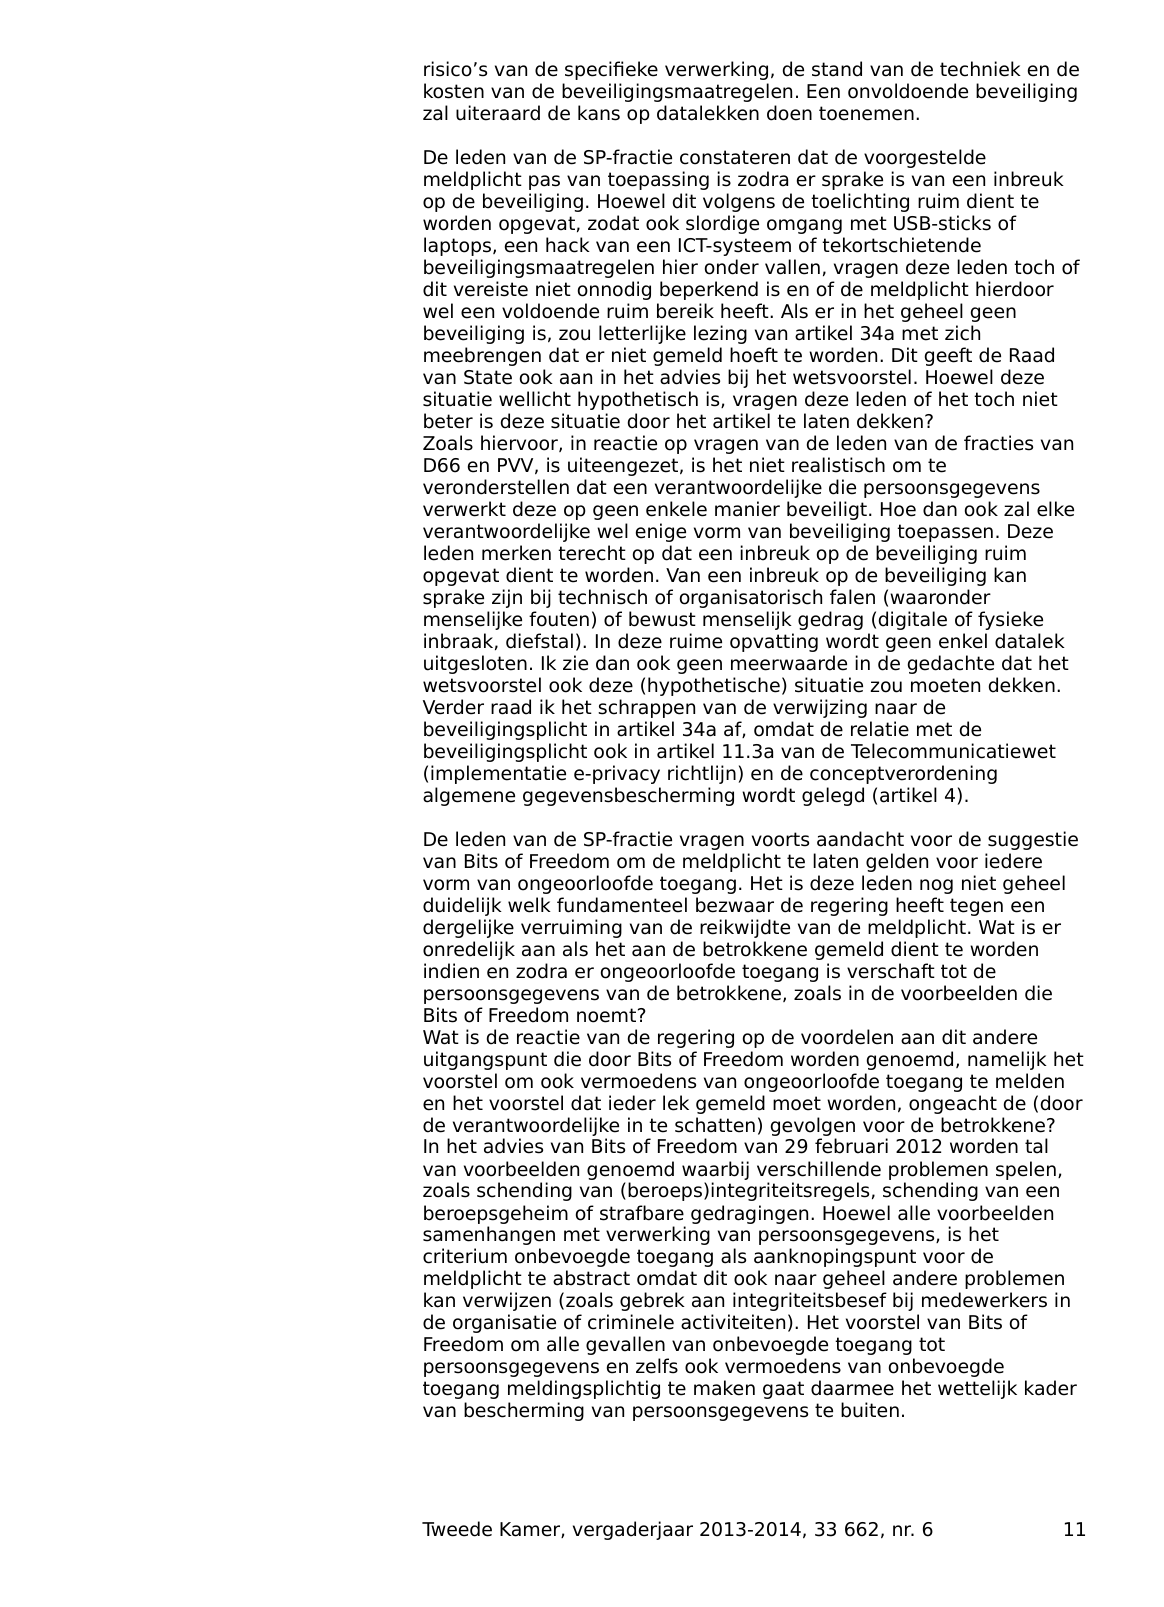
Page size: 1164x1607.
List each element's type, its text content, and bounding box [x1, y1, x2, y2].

text Zoals hiervoor, in reactie op vragen van de leden van de fracties van D66 en PVV, is uiteengezet, is het niet realistisch om te veronderstellen dat een verantwoordelijke die persoonsgegevens verwerkt deze op geen enkele manier beveiligt. Hoe dan ook zal elke verantwoordelijke wel enige vorm van beveiliging toepassen. Deze leden merken terecht op dat een inbreuk op de beveiliging ruim opgevat dient te worden. Van een inbreuk op de beveiliging kan sprake zijn bij technisch of organisatorisch falen (waaronder menselijke fouten) of bewust menselijk gedrag (digitale of fysieke inbraak, diefstal). In deze ruime opvatting wordt geen enkel datalek uitgesloten. Ik zie dan ook geen meerwaarde in de gedachte dat het wetsvoorstel ook deze (hypothetische) situatie zou moeten dekken. Verder raad ik het schrappen van de verwijzing naar de beveiligingsplicht in artikel 34a af, omdat de relatie met de beveiligingsplicht ook in artikel 11.3a van de Telecommunicatiewet (implementatie e-privacy richtlijn) en de conceptverordening algemene gegevensbescherming wordt gelegd (artikel 4). [422, 433, 1087, 807]
text In het advies van Bits of Freedom van 29 februari 2012 worden tal van voorbeelden genoemd waarbij verschillende problemen spelen, zoals schending van (beroeps)integriteitsregels, schending van een beroepsgeheim of strafbare gedragingen. Hoewel alle voorbeelden samenhangen met verwerking van persoonsgegevens, is het criterium onbevoegde toegang als aanknopingspunt voor de meldplicht te abstract omdat dit ook naar geheel andere problemen kan verwijzen (zoals gebrek aan integriteitsbesef bij medewerkers in de organisatie of criminele activiteiten). Het voorstel van Bits of Freedom om alle gevallen van onbevoegde toegang tot persoonsgegevens en zelfs ook vermoedens van onbevoegde toegang meldingsplichtig te maken gaat daarmee het wettelijk kader van bescherming van persoonsgegevens te buiten. [422, 1136, 1087, 1422]
text risico’s van de specifieke verwerking, de stand van de techniek en de kosten van de beveiligingsmaatregelen. Een onvoldoende beveiliging zal uiteraard de kans op datalekken doen toenemen. [422, 59, 1087, 125]
text Wat is de reactie van de regering op de voordelen aan dit andere uitgangspunt die door Bits of Freedom worden genoemd, namelijk het voorstel om ook vermoedens van ongeoorloofde toegang te melden en het voorstel dat ieder lek gemeld moet worden, ongeacht de (door de verantwoordelijke in te schatten) gevolgen voor de betrokkene? [422, 1027, 1087, 1136]
text De leden van de SP-fractie vragen voorts aandacht voor de suggestie van Bits of Freedom om de meldplicht te laten gelden voor iedere vorm van ongeoorloofde toegang. Het is deze leden nog niet geheel duidelijk welk fundamenteel bezwaar de regering heeft tegen een dergelijke verruiming van de reikwijdte van de meldplicht. Wat is er onredelijk aan als het aan de betrokkene gemeld dient te worden indien en zodra er ongeoorloofde toegang is verschaft tot de persoonsgegevens van de betrokkene, zoals in de voorbeelden die Bits of Freedom noemt? [422, 829, 1087, 1027]
text De leden van de SP-fractie constateren dat de voorgestelde meldplicht pas van toepassing is zodra er sprake is van een inbreuk op de beveiliging. Hoewel dit volgens de toelichting ruim dient te worden opgevat, zodat ook slordige omgang met USB-sticks of laptops, een hack van een ICT-systeem of tekortschietende beveiligingsmaatregelen hier onder vallen, vragen deze leden toch of dit vereiste niet onnodig beperkend is en of de meldplicht hierdoor wel een voldoende ruim bereik heeft. Als er in het geheel geen beveiliging is, zou letterlijke lezing van artikel 34a met zich meebrengen dat er niet gemeld hoeft te worden. Dit geeft de Raad van State ook aan in het advies bij het wetsvoorstel. Hoewel deze situatie wellicht hypothetisch is, vragen deze leden of het toch niet beter is deze situatie door het artikel te laten dekken? [422, 147, 1087, 433]
